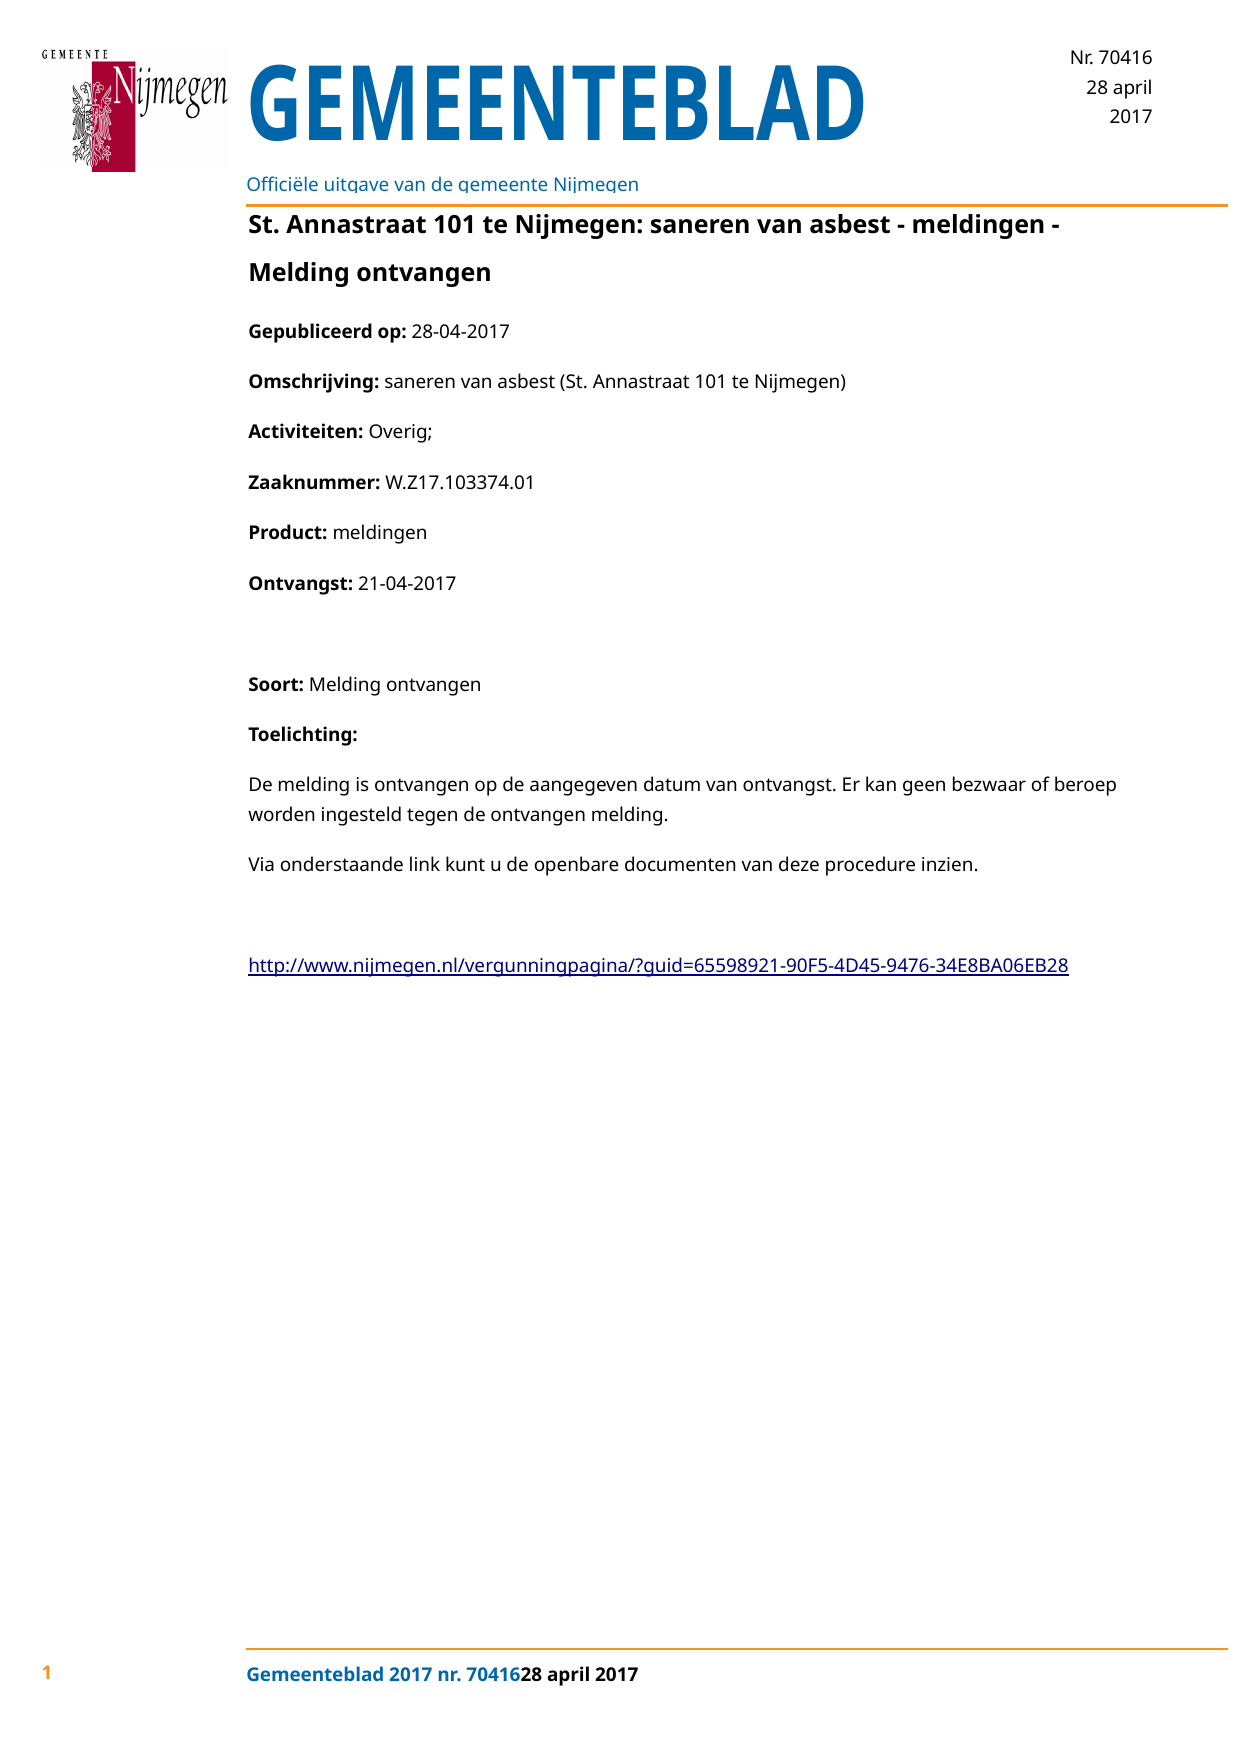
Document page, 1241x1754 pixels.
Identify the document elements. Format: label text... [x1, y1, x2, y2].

text Zaaknummer: W.Z17.103374.01 [248, 469, 1152, 495]
text http://www.nijmegen.nl/vergunningpagina/?guid=65598921-90F5-4D45-9476-34E8BA06EB28 [248, 952, 1152, 978]
text Product: meldingen [248, 519, 1152, 545]
text St. Annastraat 101 te Nijmegen: saneren van asbest - meldingen - Melding ontvangen [248, 207, 1152, 288]
picture [41, 47, 231, 172]
text Via onderstaande link kunt u de openbare documenten van deze procedure inzien. [248, 852, 1152, 877]
text Gepubliceerd op: 28-04-2017 [248, 318, 1152, 344]
text Soort: Melding ontvangen [248, 671, 1152, 697]
text Ontvangst: 21-04-2017 [248, 570, 1152, 596]
text Omschrijving: saneren van asbest (St. Annastraat 101 te Nijmegen) [248, 368, 1152, 394]
text Toelichting: [248, 721, 1152, 747]
text Activiteiten: Overig; [248, 419, 1152, 444]
text De melding is ontvangen op de aangegeven datum van ontvangst. Er kan geen bezwaar of beroep worden ingesteld tegen de ontvangen melding. [248, 772, 1152, 827]
